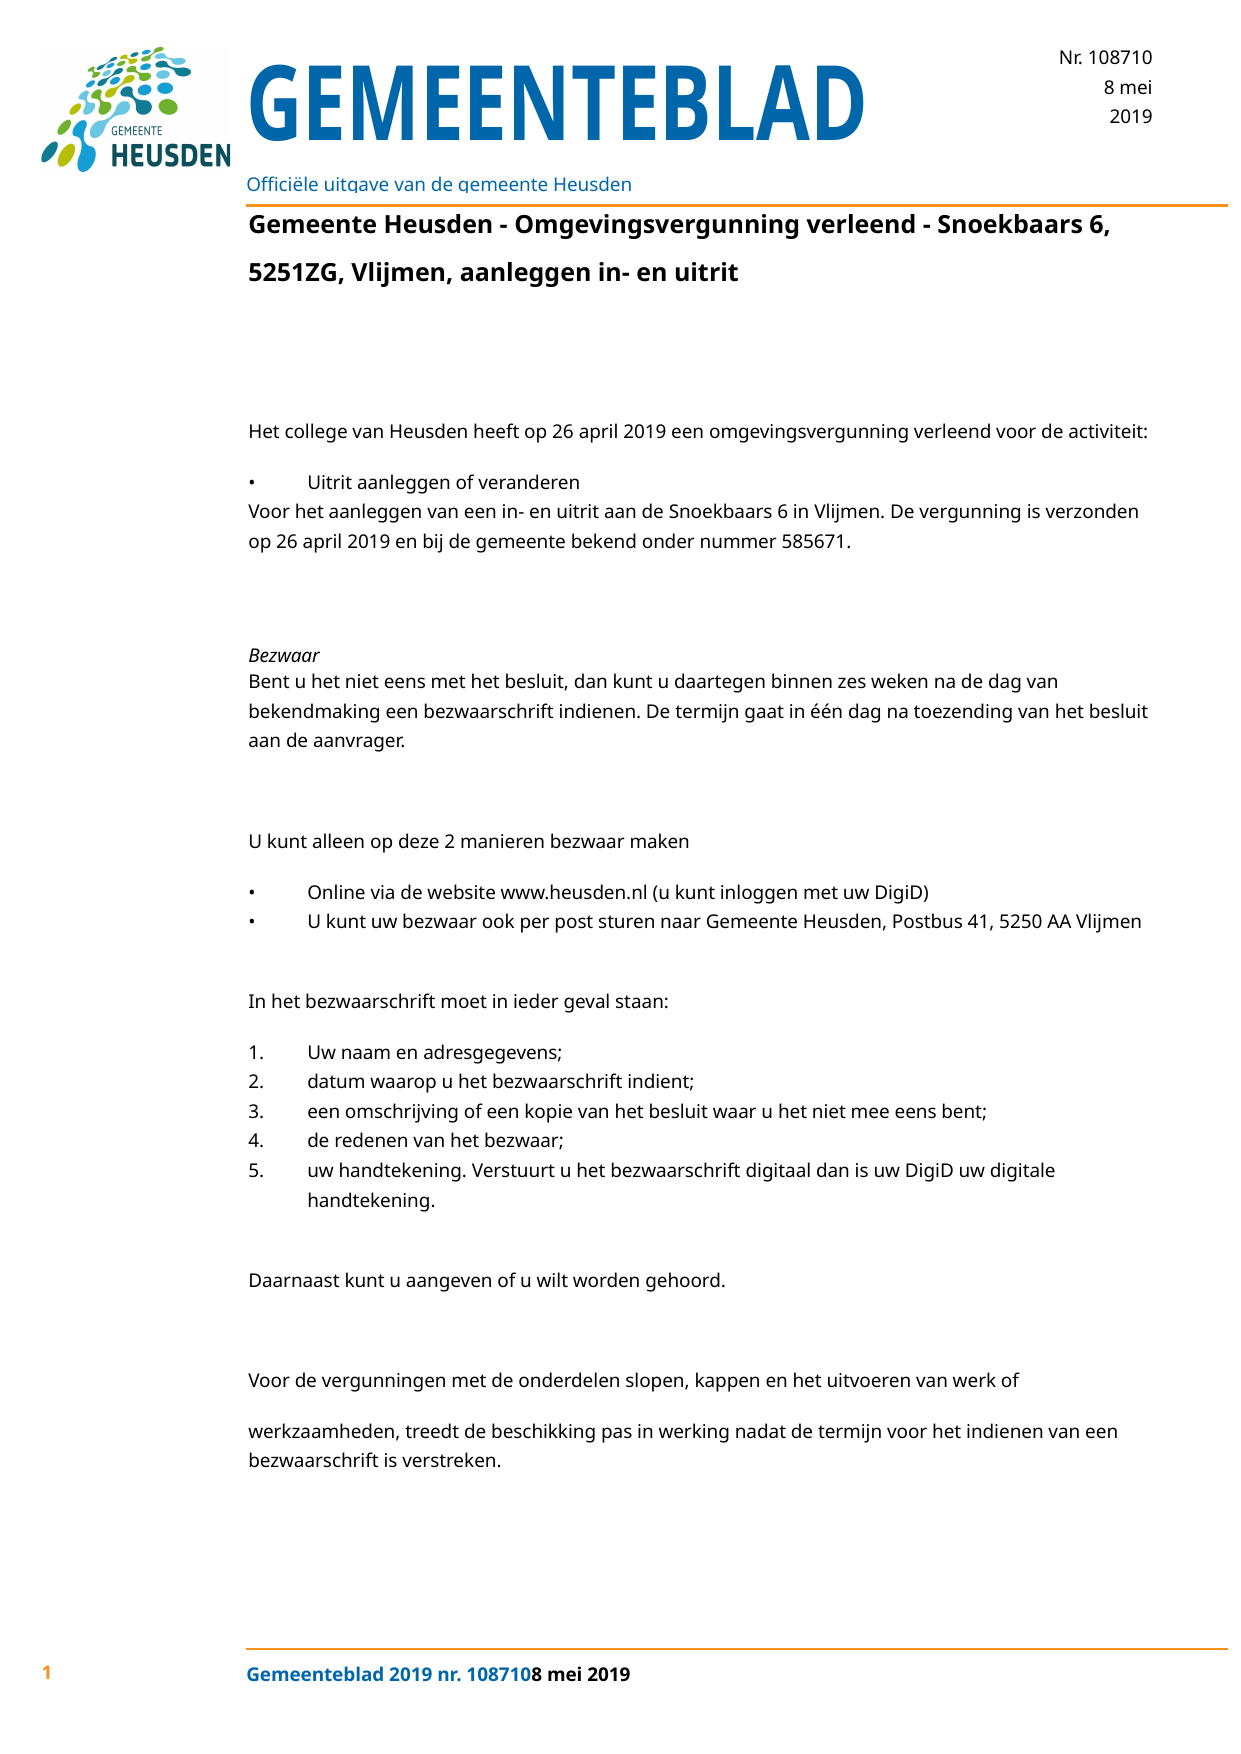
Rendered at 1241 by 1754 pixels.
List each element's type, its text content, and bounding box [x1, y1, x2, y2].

list een omschrijving of een kopie van het besluit waar u het niet mee eens bent; [248, 1098, 1152, 1124]
text Voor het aanleggen van een in- en uitrit aan de Snoekbaars 6 in Vlijmen. De vergunning is verzonden op 26 april 2019 en bij de gemeente bekend onder nummer 585671. [248, 499, 1152, 554]
picture [41, 47, 231, 172]
list de redenen van het bezwaar; [248, 1128, 1152, 1153]
text Het college van Heusden heeft op 26 april 2019 een omgevingsvergunning verleend voor de activiteit: [248, 419, 1152, 444]
list uw handtekening. Verstuurt u het bezwaarschrift digitaal dan is uw DigiD uw digitale handtekening. [248, 1157, 1152, 1212]
list Online via de website www.heusden.nl (u kunt inloggen met uw DigiD) [248, 879, 1152, 904]
text U kunt alleen op deze 2 manieren bezwaar maken [248, 828, 1152, 854]
text werkzaamheden, treedt de beschikking pas in werking nadat de termijn voor het indienen van een bezwaarschrift is verstreken. [248, 1418, 1152, 1473]
text Bent u het niet eens met het besluit, dan kunt u daartegen binnen zes weken na de dag van bekendmaking een bezwaarschrift indienen. De termijn gaat in één dag na toezending van het besluit aan de aanvrager. [248, 668, 1152, 753]
text Bezwaar [248, 643, 1152, 668]
list Uw naam en adresgegevens; [248, 1039, 1152, 1064]
list U kunt uw bezwaar ook per post sturen naar Gemeente Heusden, Postbus 41, 5250 AA Vlijmen [248, 908, 1152, 934]
text In het bezwaarschrift moet in ieder geval staan: [248, 988, 1152, 1014]
list datum waarop u het bezwaarschrift indient; [248, 1068, 1152, 1094]
text Daarnaast kunt u aangeven of u wilt worden gehoord. [248, 1267, 1152, 1292]
text Gemeente Heusden - Omgevingsvergunning verleend - Snoekbaars 6, 5251ZG, Vlijmen, aanleggen in- en uitrit [248, 207, 1152, 288]
text Voor de vergunningen met de onderdelen slopen, kappen en het uitvoeren van werk of [248, 1368, 1152, 1393]
list Uitrit aanleggen of veranderen [248, 469, 1152, 495]
